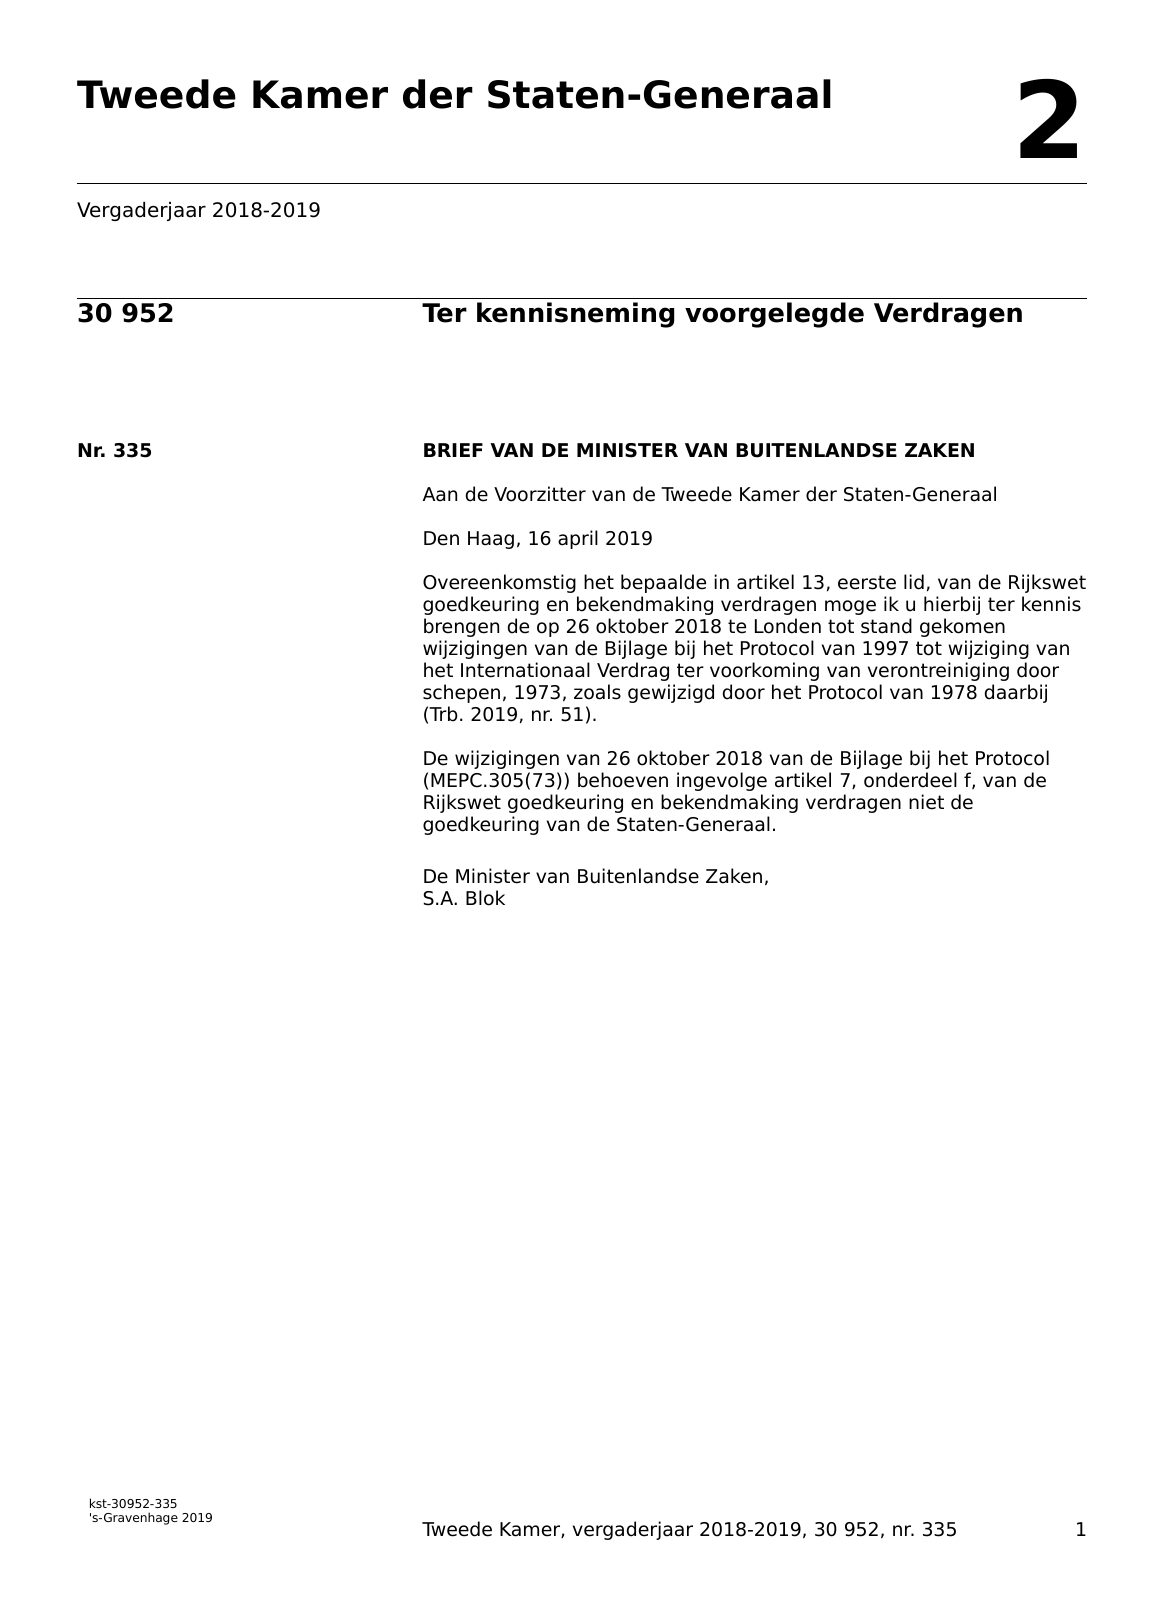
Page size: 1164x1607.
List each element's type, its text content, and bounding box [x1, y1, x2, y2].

subtitle 30 952 Ter kennisneming voorgelegde Verdragen [77, 299, 1087, 329]
text 's-Gravenhage 2019 [88, 1511, 323, 1525]
text De wijzigingen van 26 oktober 2018 van de Bijlage bij het Protocol (MEPC.305(73)) behoeven ingevolge artikel 7, onderdeel f, van de Rijkswet goedkeuring en bekendmaking verdragen niet de goedkeuring van de Staten-Generaal. [422, 748, 1087, 836]
table_header Tweede Kamer der Staten-Generaal [77, 59, 886, 183]
text kst-30952-335 [88, 1497, 323, 1511]
text Aan de Voorzitter van de Tweede Kamer der Staten-Generaal [422, 484, 1087, 506]
table_header 2 [886, 59, 1087, 183]
subtitle Nr. 335 BRIEF VAN DE MINISTER VAN BUITENLANDSE ZAKEN [77, 440, 1087, 462]
text De Minister van Buitenlandse Zaken, S.A. Blok [422, 866, 1087, 910]
table_cell Vergaderjaar 2018-2019 [77, 184, 1087, 298]
text Den Haag, 16 april 2019 [422, 528, 1087, 550]
text Overeenkomstig het bepaalde in artikel 13, eerste lid, van de Rijkswet goedkeuring en bekendmaking verdragen moge ik u hierbij ter kennis brengen de op 26 oktober 2018 te Londen tot stand gekomen wijzigingen van de Bijlage bij het Protocol van 1997 tot wijziging van het Internationaal Verdrag ter voorkoming van verontreiniging door schepen, 1973, zoals gewijzigd door het Protocol van 1978 daarbij (Trb. 2019, nr. 51). [422, 572, 1087, 726]
